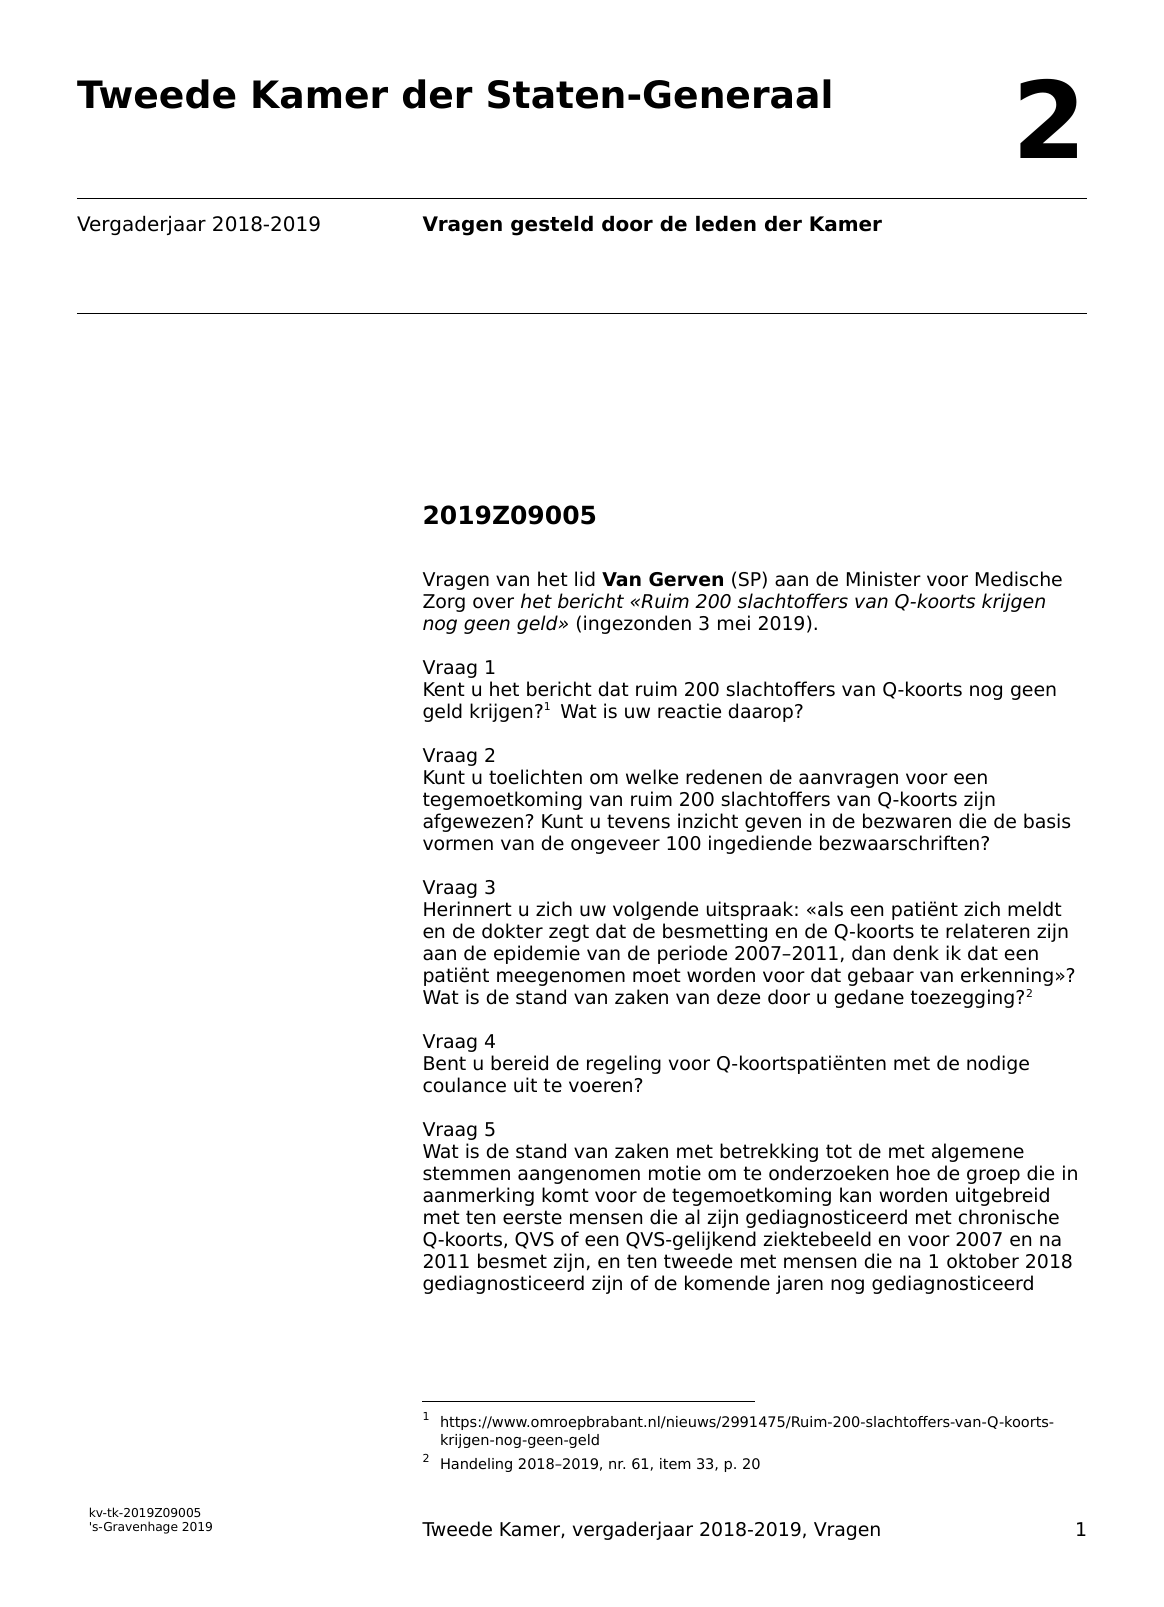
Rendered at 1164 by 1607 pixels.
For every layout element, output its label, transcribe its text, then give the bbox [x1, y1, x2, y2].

text Wat is de stand van zaken met betrekking tot de met algemene stemmen aangenomen motie om te onderzoeken hoe de groep die in aanmerking komt voor de tegemoetkoming kan worden uitgebreid met ten eerste mensen die al zijn gediagnosticeerd met chronische Q-koorts, QVS of een QVS-gelijkend ziektebeeld en voor 2007 en na 2011 besmet zijn, en ten tweede met mensen die na 1 oktober 2018 gediagnosticeerd zijn of de komende jaren nog gediagnosticeerd [422, 1141, 1087, 1295]
text Handeling 2018–2019, nr. 61, item 33, p. 20 [422, 1452, 1087, 1474]
text Kent u het bericht dat ruim 200 slachtoffers van Q-koorts nog geen geld krijgen? Wat is uw reactie daarop? [422, 679, 1087, 723]
table_cell Vergaderjaar 2018-2019 [77, 199, 422, 313]
text Bent u bereid de regeling voor Q-koortspatiënten met de nodige coulance uit te voeren? [422, 1053, 1087, 1097]
text Herinnert u zich uw volgende uitspraak: «als een patiënt zich meldt en de dokter zegt dat de besmetting en de Q-koorts te relateren zijn aan de epidemie van de periode 2007–2011, dan denk ik dat een patiënt meegenomen moet worden voor dat gebaar van erkenning»? Wat is de stand van zaken van deze door u gedane toezegging? [422, 899, 1087, 1009]
table_cell Vragen gesteld door de leden der Kamer [422, 199, 1087, 313]
text Vraag 3 [422, 877, 1087, 899]
text 2019Z09005 [422, 501, 1087, 531]
text Vraag 2 [422, 745, 1087, 767]
text Vragen van het lid Van Gerven (SP) aan de Minister voor Medische Zorg over het bericht «Ruim 200 slachtoffers van Q-koorts krijgen nog geen geld» (ingezonden 3 mei 2019). [422, 569, 1087, 635]
text Vraag 5 [422, 1119, 1087, 1141]
table_header 2 [886, 59, 1087, 198]
text kv-tk-2019Z09005 [88, 1506, 323, 1520]
table_header Tweede Kamer der Staten-Generaal [77, 59, 886, 198]
text Vraag 1 [422, 657, 1087, 679]
text https://www.omroepbrabant.nl/nieuws/2991475/Ruim-200-slachtoffers-van-Q-koorts-krijgen-nog-geen-geld [422, 1410, 1087, 1449]
text Vraag 4 [422, 1031, 1087, 1053]
text Kunt u toelichten om welke redenen de aanvragen voor een tegemoetkoming van ruim 200 slachtoffers van Q-koorts zijn afgewezen? Kunt u tevens inzicht geven in de bezwaren die de basis vormen van de ongeveer 100 ingediende bezwaarschriften? [422, 767, 1087, 855]
text 's-Gravenhage 2019 [88, 1520, 323, 1534]
